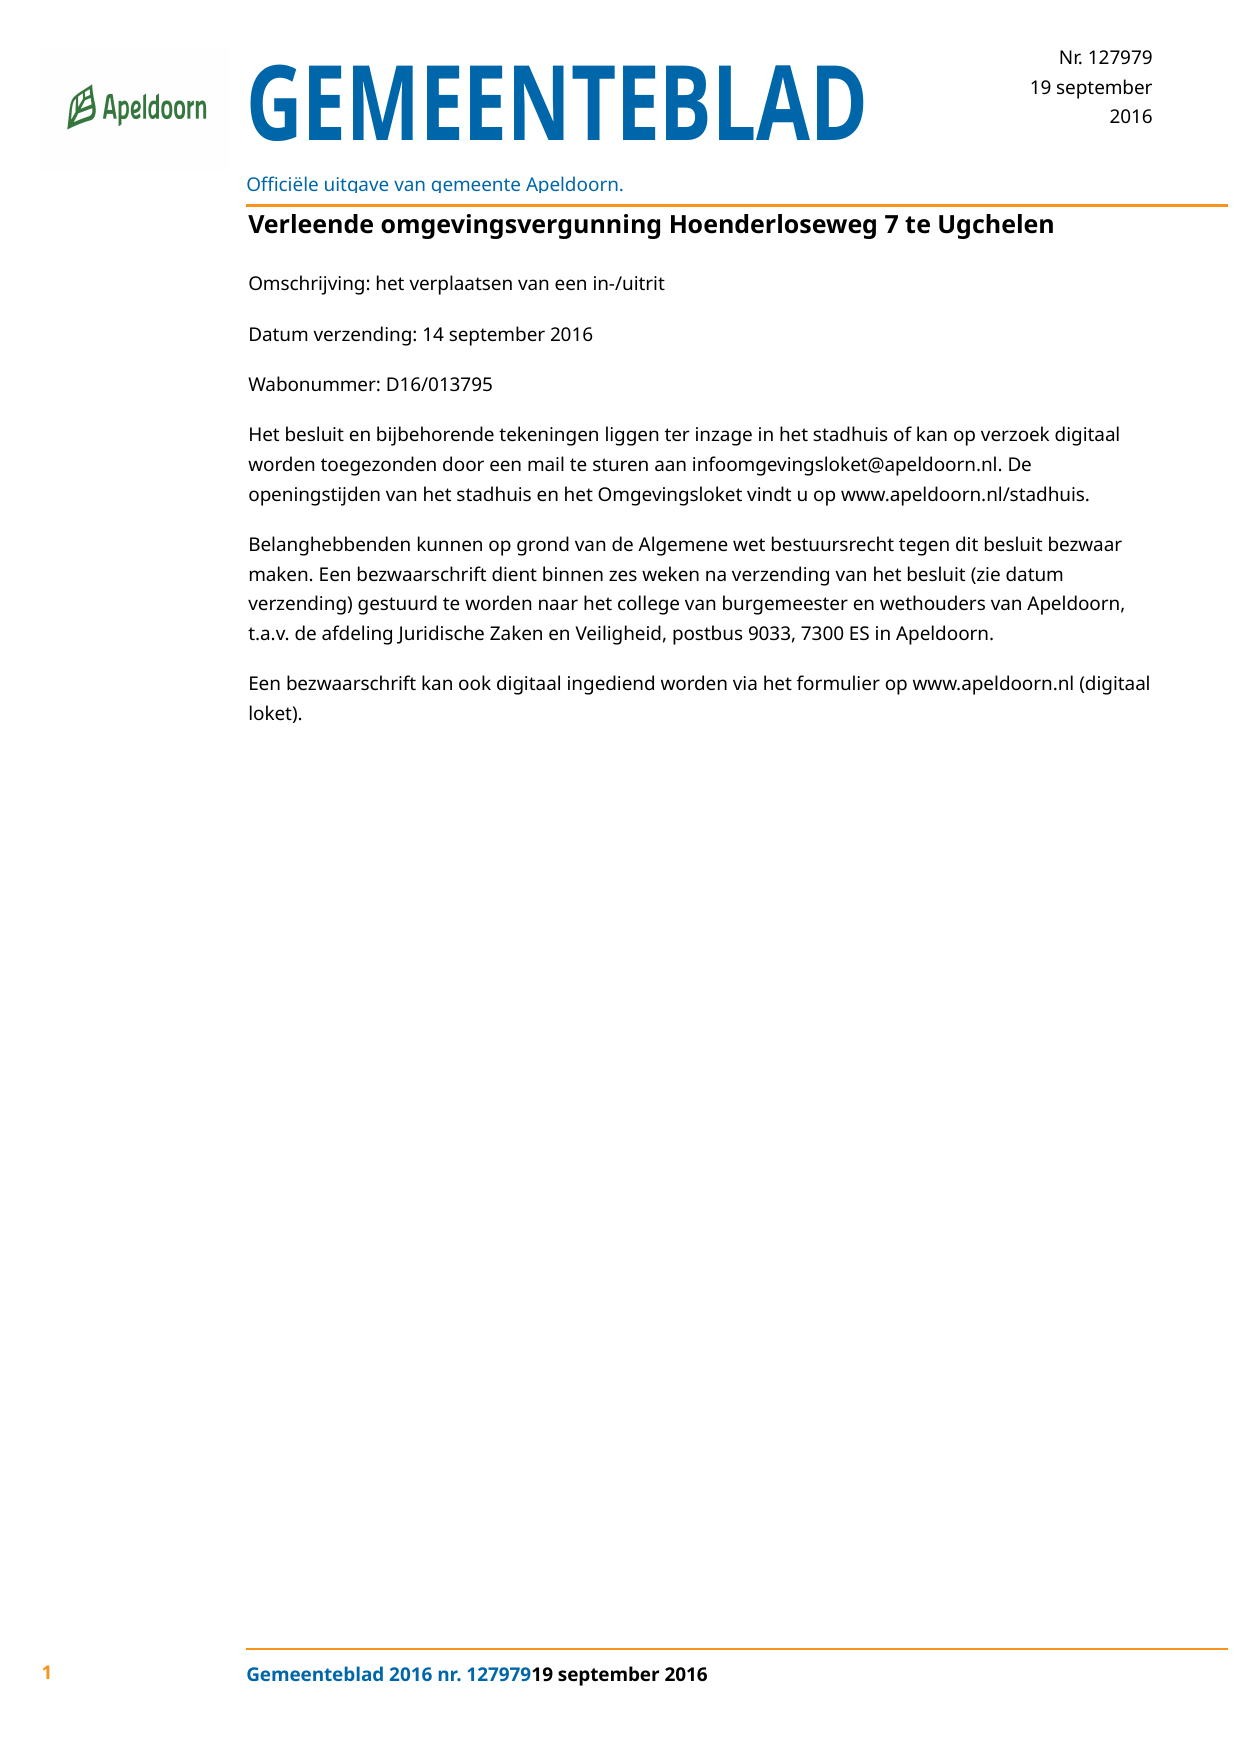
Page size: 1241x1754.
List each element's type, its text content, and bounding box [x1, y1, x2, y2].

text Belanghebbenden kunnen op grond van de Algemene wet bestuursrecht tegen dit besluit bezwaar maken. Een bezwaarschrift dient binnen zes weken na verzending van het besluit (zie datum verzending) gestuurd te worden naar het college van burgemeester en wethouders van Apeldoorn, t.a.v. de afdeling Juridische Zaken en Veiligheid, postbus 9033, 7300 ES in Apeldoorn. [248, 531, 1152, 646]
text Het besluit en bijbehorende tekeningen liggen ter inzage in het stadhuis of kan op verzoek digitaal worden toegezonden door een mail te sturen aan infoomgevingsloket@apeldoorn.nl. De openingstijden van het stadhuis en het Omgevingsloket vindt u op www.apeldoorn.nl/stadhuis. [248, 422, 1152, 506]
text Een bezwaarschrift kan ook digitaal ingediend worden via het formulier op www.apeldoorn.nl (digitaal loket). [248, 670, 1152, 726]
text Datum verzending: 14 september 2016 [248, 321, 1152, 346]
text Wabonummer: D16/013795 [248, 371, 1152, 397]
text Omschrijving: het verplaatsen van een in-/uitrit [248, 270, 1152, 296]
text Verleende omgevingsvergunning Hoenderloseweg 7 te Ugchelen [248, 207, 1152, 241]
picture [41, 47, 231, 172]
